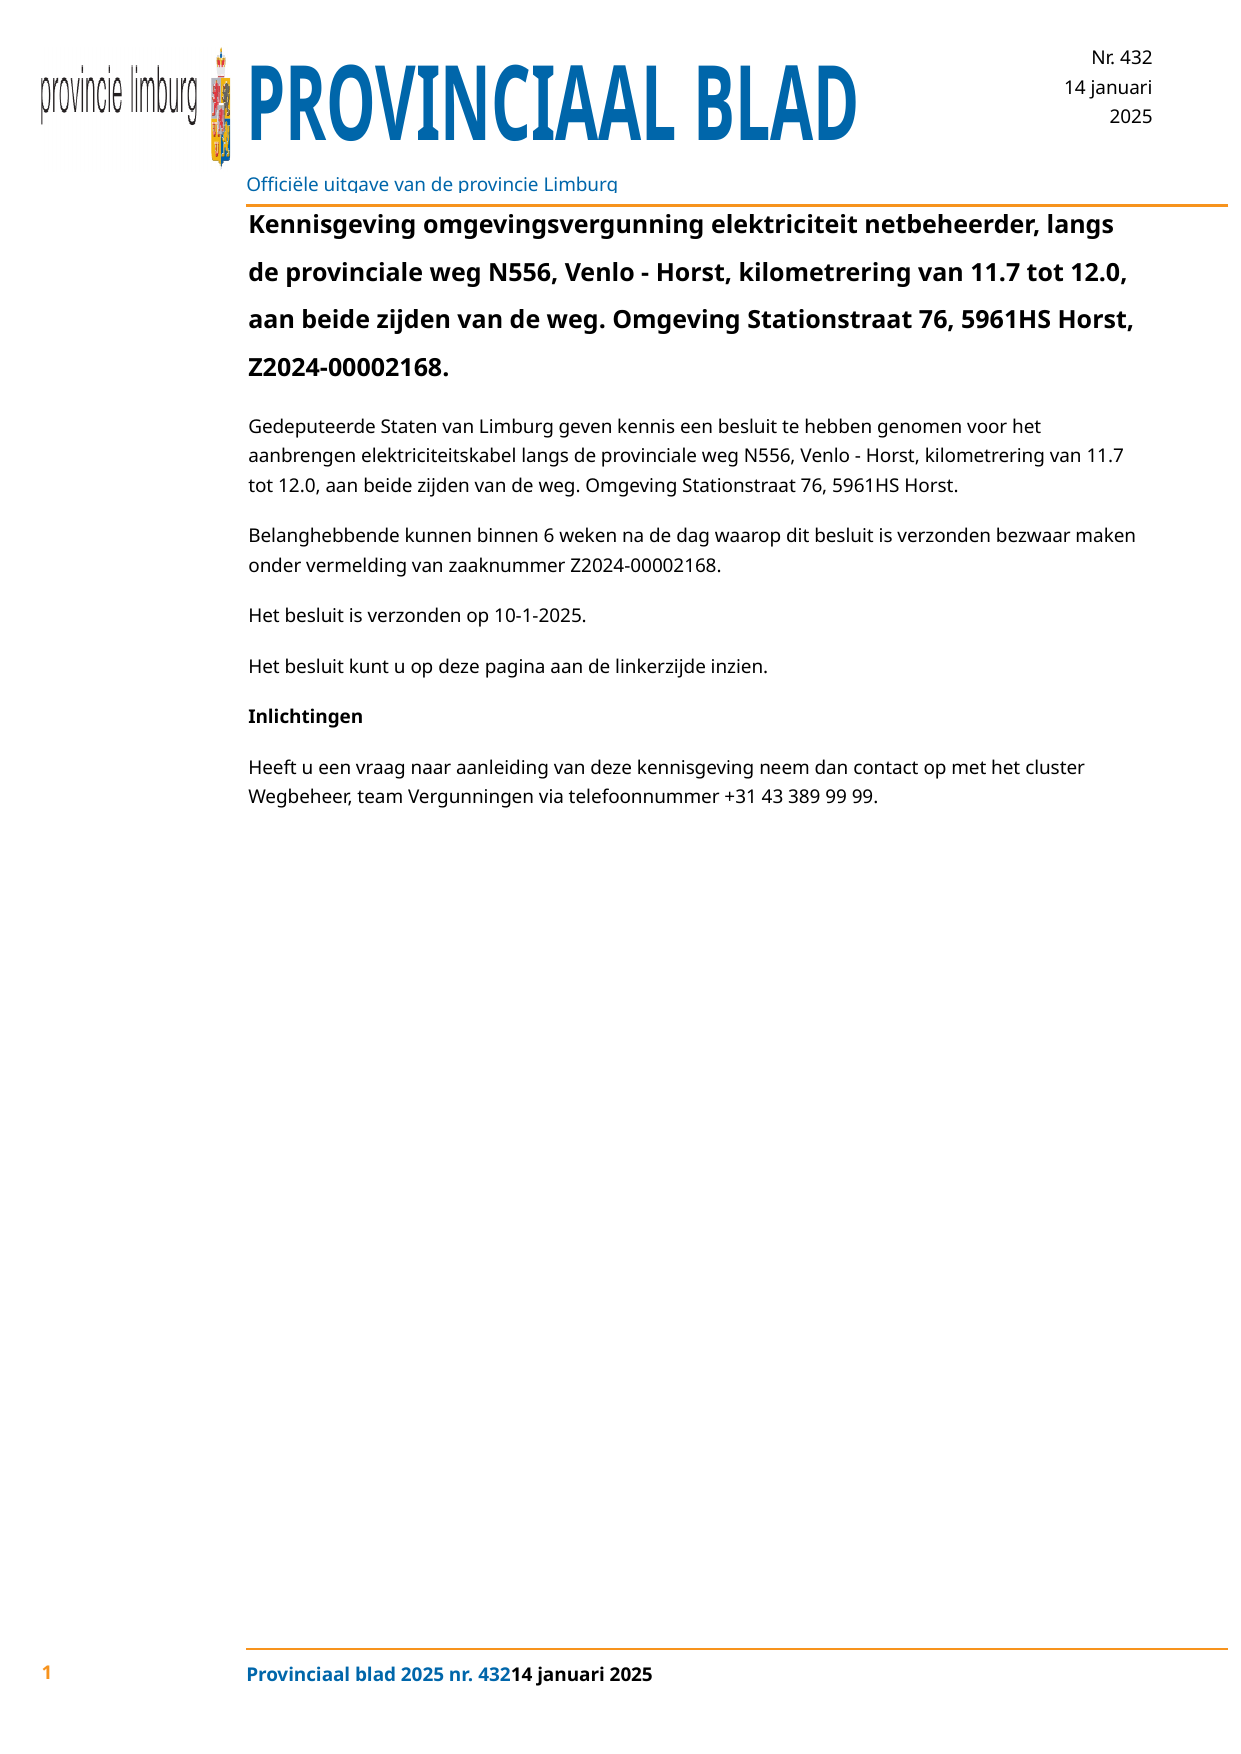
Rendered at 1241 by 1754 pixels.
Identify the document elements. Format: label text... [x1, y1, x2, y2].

text Belanghebbende kunnen binnen 6 weken na de dag waarop dit besluit is verzonden bezwaar maken onder vermelding van zaaknummer Z2024-00002168. [248, 523, 1152, 578]
text Heeft u een vraag naar aanleiding van deze kennisgeving neem dan contact op met het cluster Wegbeheer, team Vergunningen via telefoonnummer +31 43 389 99 99. [248, 754, 1152, 809]
text Het besluit kunt u op deze pagina aan de linkerzijde inzien. [248, 653, 1152, 679]
text Gedeputeerde Staten van Limburg geven kennis een besluit te hebben genomen voor het aanbrengen elektriciteitskabel langs de provinciale weg N556, Venlo - Horst, kilometrering van 11.7 tot 12.0, aan beide zijden van de weg. Omgeving Stationstraat 76, 5961HS Horst. [248, 413, 1152, 498]
text Inlichtingen [248, 703, 1152, 729]
text Kennisgeving omgevingsvergunning elektriciteit netbeheerder, langs de provinciale weg N556, Venlo - Horst, kilometrering van 11.7 tot 12.0, aan beide zijden van de weg. Omgeving Stationstraat 76, 5961HS Horst, Z2024-00002168. [248, 207, 1152, 384]
text Het besluit is verzonden op 10-1-2025. [248, 603, 1152, 628]
picture [41, 47, 231, 172]
